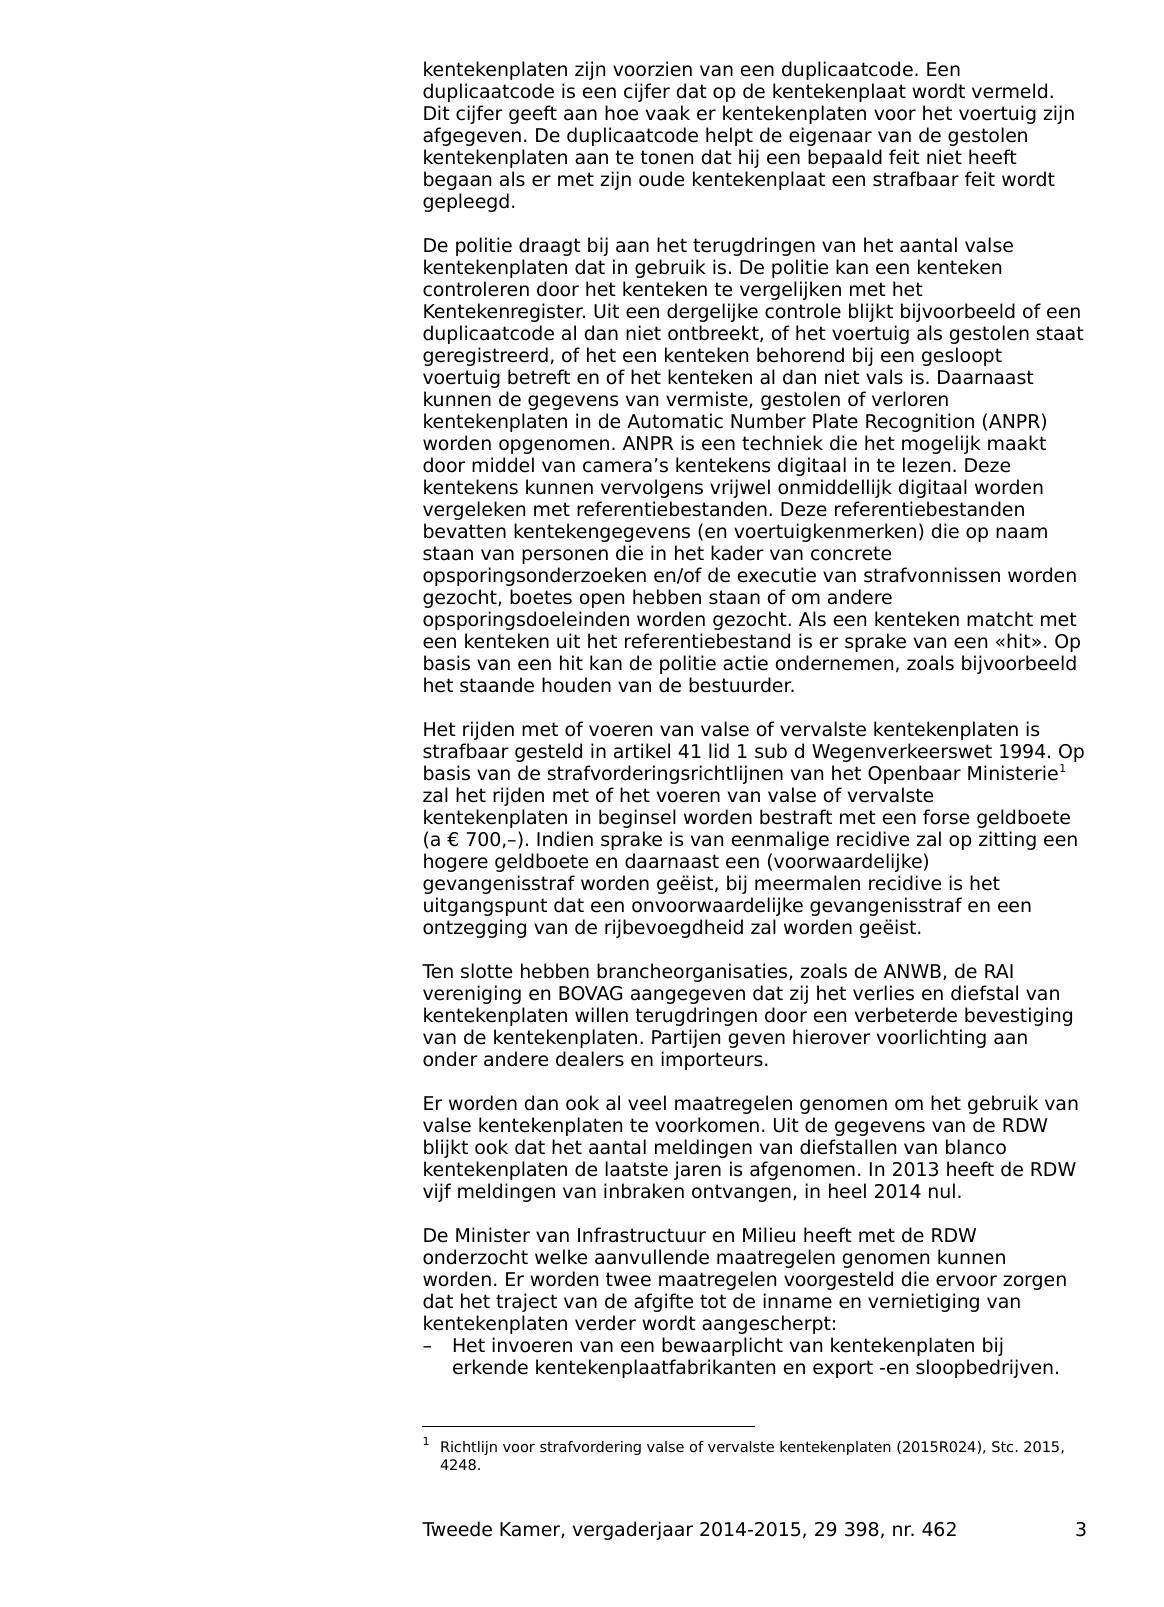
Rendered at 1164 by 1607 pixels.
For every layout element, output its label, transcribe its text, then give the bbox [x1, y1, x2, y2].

text Het rijden met of voeren van valse of vervalste kentekenplaten is strafbaar gesteld in artikel 41 lid 1 sub d Wegenverkeerswet 1994. Op basis van de strafvorderingsrichtlijnen van het Openbaar Ministerie zal het rijden met of het voeren van valse of vervalste kentekenplaten in beginsel worden bestraft met een forse geldboete (a € 700,–). Indien sprake is van eenmalige recidive zal op zitting een hogere geldboete en daarnaast een (voorwaardelijke) gevangenisstraf worden geëist, bij meermalen recidive is het uitgangspunt dat een onvoorwaardelijke gevangenisstraf en een ontzegging van de rijbevoegdheid zal worden geëist. [422, 719, 1087, 939]
text – Het invoeren van een bewaarplicht van kentekenplaten bij erkende kentekenplaatfabrikanten en export -en sloopbedrijven. [422, 1335, 1087, 1379]
text Ten slotte hebben brancheorganisaties, zoals de ANWB, de RAI vereniging en BOVAG aangegeven dat zij het verlies en diefstal van kentekenplaten willen terugdringen door een verbeterde bevestiging van de kentekenplaten. Partijen geven hierover voorlichting aan onder andere dealers en importeurs. [422, 961, 1087, 1071]
text Richtlijn voor strafvordering valse of vervalste kentekenplaten (2015R024), Stc. 2015, 4248. [422, 1435, 1087, 1474]
text Er worden dan ook al veel maatregelen genomen om het gebruik van valse kentekenplaten te voorkomen. Uit de gegevens van de RDW blijkt ook dat het aantal meldingen van diefstallen van blanco kentekenplaten de laatste jaren is afgenomen. In 2013 heeft de RDW vijf meldingen van inbraken ontvangen, in heel 2014 nul. [422, 1093, 1087, 1203]
text De politie draagt bij aan het terugdringen van het aantal valse kentekenplaten dat in gebruik is. De politie kan een kenteken controleren door het kenteken te vergelijken met het Kentekenregister. Uit een dergelijke controle blijkt bijvoorbeeld of een duplicaatcode al dan niet ontbreekt, of het voertuig als gestolen staat geregistreerd, of het een kenteken behorend bij een gesloopt voertuig betreft en of het kenteken al dan niet vals is. Daarnaast kunnen de gegevens van vermiste, gestolen of verloren kentekenplaten in de Automatic Number Plate Recognition (ANPR) worden opgenomen. ANPR is een techniek die het mogelijk maakt door middel van camera’s kentekens digitaal in te lezen. Deze kentekens kunnen vervolgens vrijwel onmiddellijk digitaal worden vergeleken met referentiebestanden. Deze referentiebestanden bevatten kentekengegevens (en voertuigkenmerken) die op naam staan van personen die in het kader van concrete opsporingsonderzoeken en/of de executie van strafvonnissen worden gezocht, boetes open hebben staan of om andere opsporingsdoeleinden worden gezocht. Als een kenteken matcht met een kenteken uit het referentiebestand is er sprake van een «hit». Op basis van een hit kan de politie actie ondernemen, zoals bijvoorbeeld het staande houden van de bestuurder. [422, 235, 1087, 697]
text De Minister van Infrastructuur en Milieu heeft met de RDW onderzocht welke aanvullende maatregelen genomen kunnen worden. Er worden twee maatregelen voorgesteld die ervoor zorgen dat het traject van de afgifte tot de inname en vernietiging van kentekenplaten verder wordt aangescherpt: [422, 1225, 1087, 1335]
text kentekenplaten zijn voorzien van een duplicaatcode. Een duplicaatcode is een cijfer dat op de kentekenplaat wordt vermeld. Dit cijfer geeft aan hoe vaak er kentekenplaten voor het voertuig zijn afgegeven. De duplicaatcode helpt de eigenaar van de gestolen kentekenplaten aan te tonen dat hij een bepaald feit niet heeft begaan als er met zijn oude kentekenplaat een strafbaar feit wordt gepleegd. [422, 59, 1087, 213]
